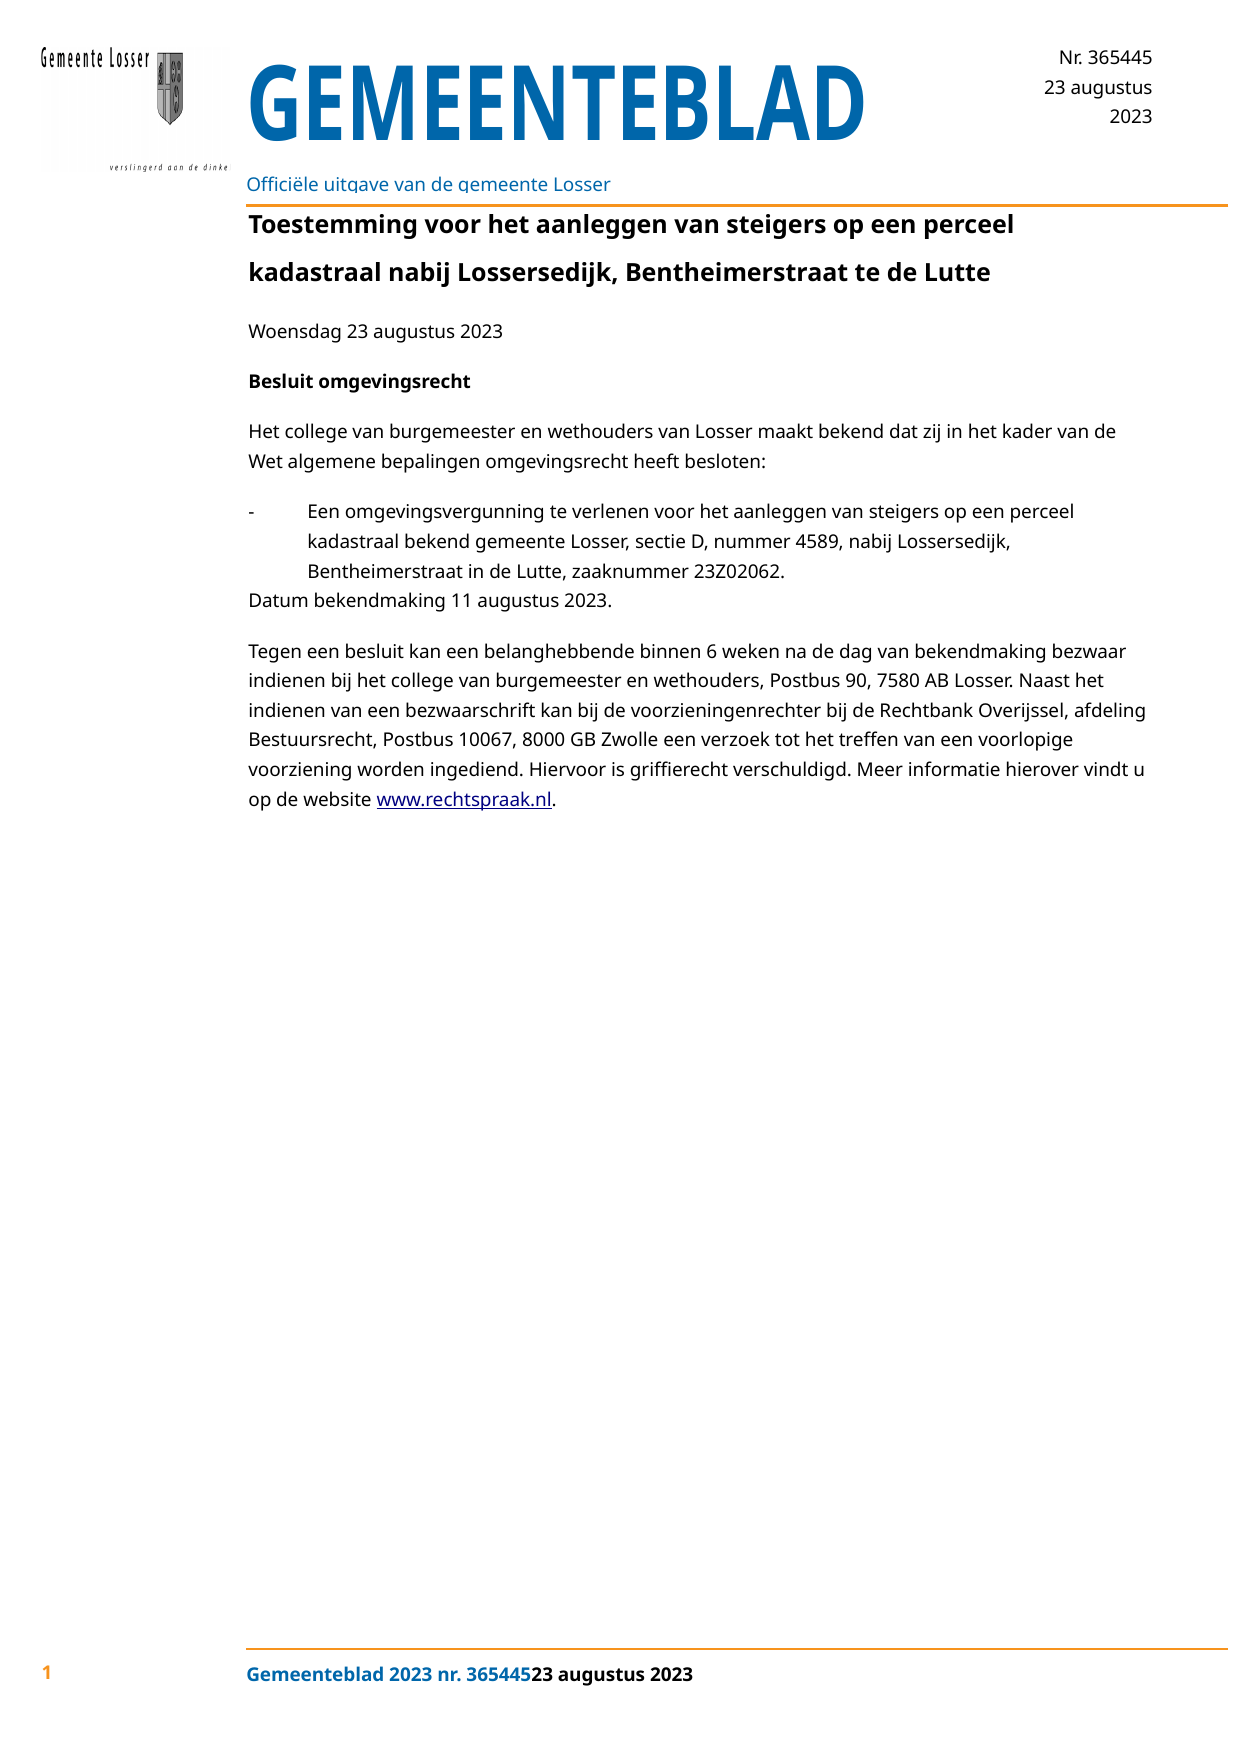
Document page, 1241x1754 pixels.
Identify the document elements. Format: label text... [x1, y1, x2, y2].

text Woensdag 23 augustus 2023 [248, 318, 1152, 344]
text Besluit omgevingsrecht [248, 368, 1152, 394]
text Tegen een besluit kan een belanghebbende binnen 6 weken na de dag van bekendmaking bezwaar indienen bij het college van burgemeester en wethouders, Postbus 90, 7580 AB Losser. Naast het indienen van een bezwaarschrift kan bij de voorzieningenrechter bij de Rechtbank Overijssel, afdeling Bestuursrecht, Postbus 10067, 8000 GB Zwolle een verzoek tot het treffen van een voorlopige voorziening worden ingediend. Hiervoor is griffierecht verschuldigd. Meer informatie hierover vindt u op de website www.rechtspraak.nl. [248, 638, 1152, 812]
text Toestemming voor het aanleggen van steigers op een perceel kadastraal nabij Lossersedijk, Bentheimerstraat te de Lutte [248, 207, 1152, 288]
list Een omgevingsvergunning te verlenen voor het aanleggen van steigers op een perceel kadastraal bekend gemeente Losser, sectie D, nummer 4589, nabij Lossersedijk, Bentheimerstraat in de Lutte, zaaknummer 23Z02062. [248, 499, 1152, 584]
text Datum bekendmaking 11 augustus 2023. [248, 587, 1152, 613]
text Het college van burgemeester en wethouders van Losser maakt bekend dat zij in het kader van de Wet algemene bepalingen omgevingsrecht heeft besloten: [248, 419, 1152, 474]
picture [41, 47, 231, 172]
